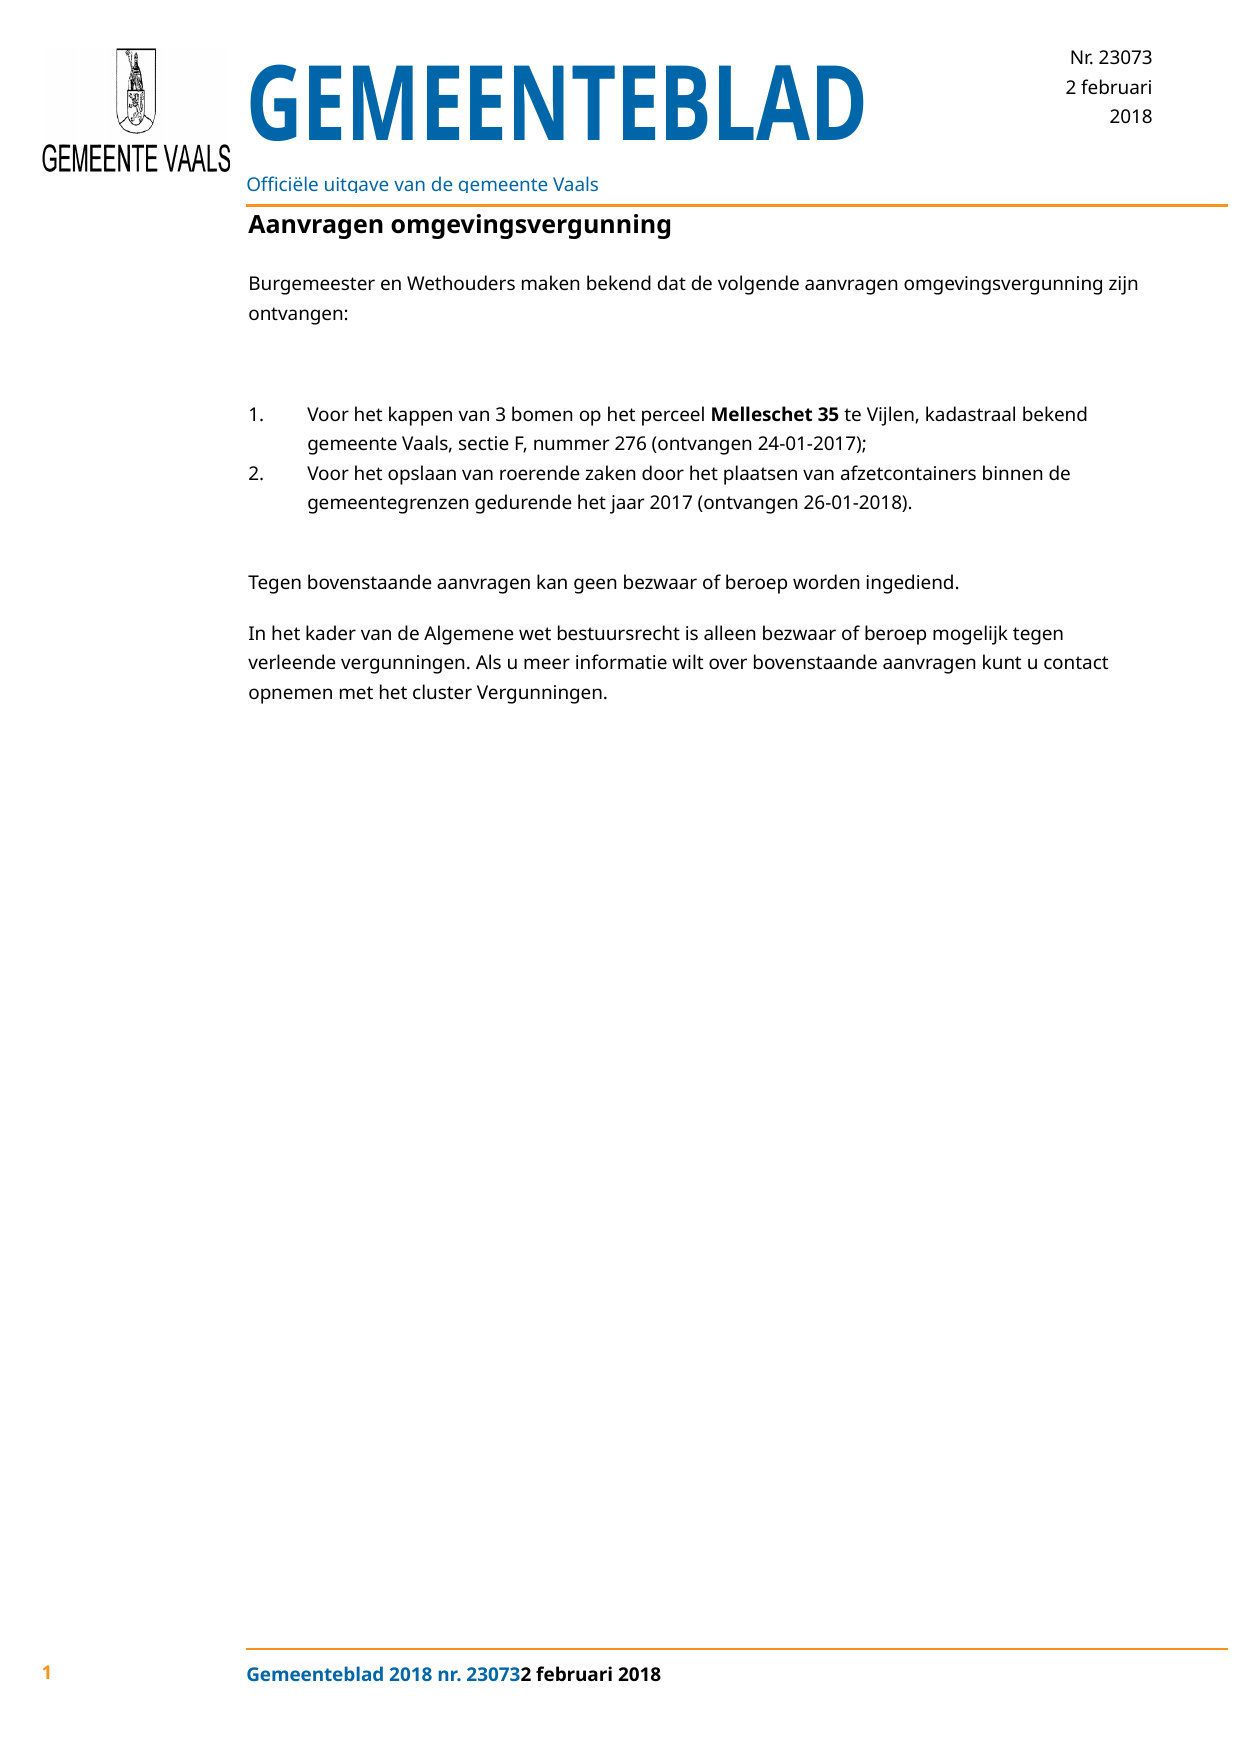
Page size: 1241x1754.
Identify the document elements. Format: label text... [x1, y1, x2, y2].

list Voor het opslaan van roerende zaken door het plaatsen van afzetcontainers binnen de gemeentegrenzen gedurende het jaar 2017 (ontvangen 26-01-2018). [248, 460, 1152, 515]
text Burgemeester en Wethouders maken bekend dat de volgende aanvragen omgevingsvergunning zijn ontvangen: [248, 270, 1152, 326]
text Aanvragen omgevingsvergunning [248, 207, 1152, 241]
text Tegen bovenstaande aanvragen kan geen bezwaar of beroep worden ingediend. [248, 569, 1152, 595]
list Voor het kappen van 3 bomen op het perceel Melleschet 35 te Vijlen, kadastraal bekend gemeente Vaals, sectie F, nummer 276 (ontvangen 24-01-2017); [248, 401, 1152, 456]
picture [41, 47, 231, 172]
text In het kader van de Algemene wet bestuursrecht is alleen bezwaar of beroep mogelijk tegen verleende vergunningen. Als u meer informatie wilt over bovenstaande aanvragen kunt u contact opnemen met het cluster Vergunningen. [248, 620, 1152, 705]
